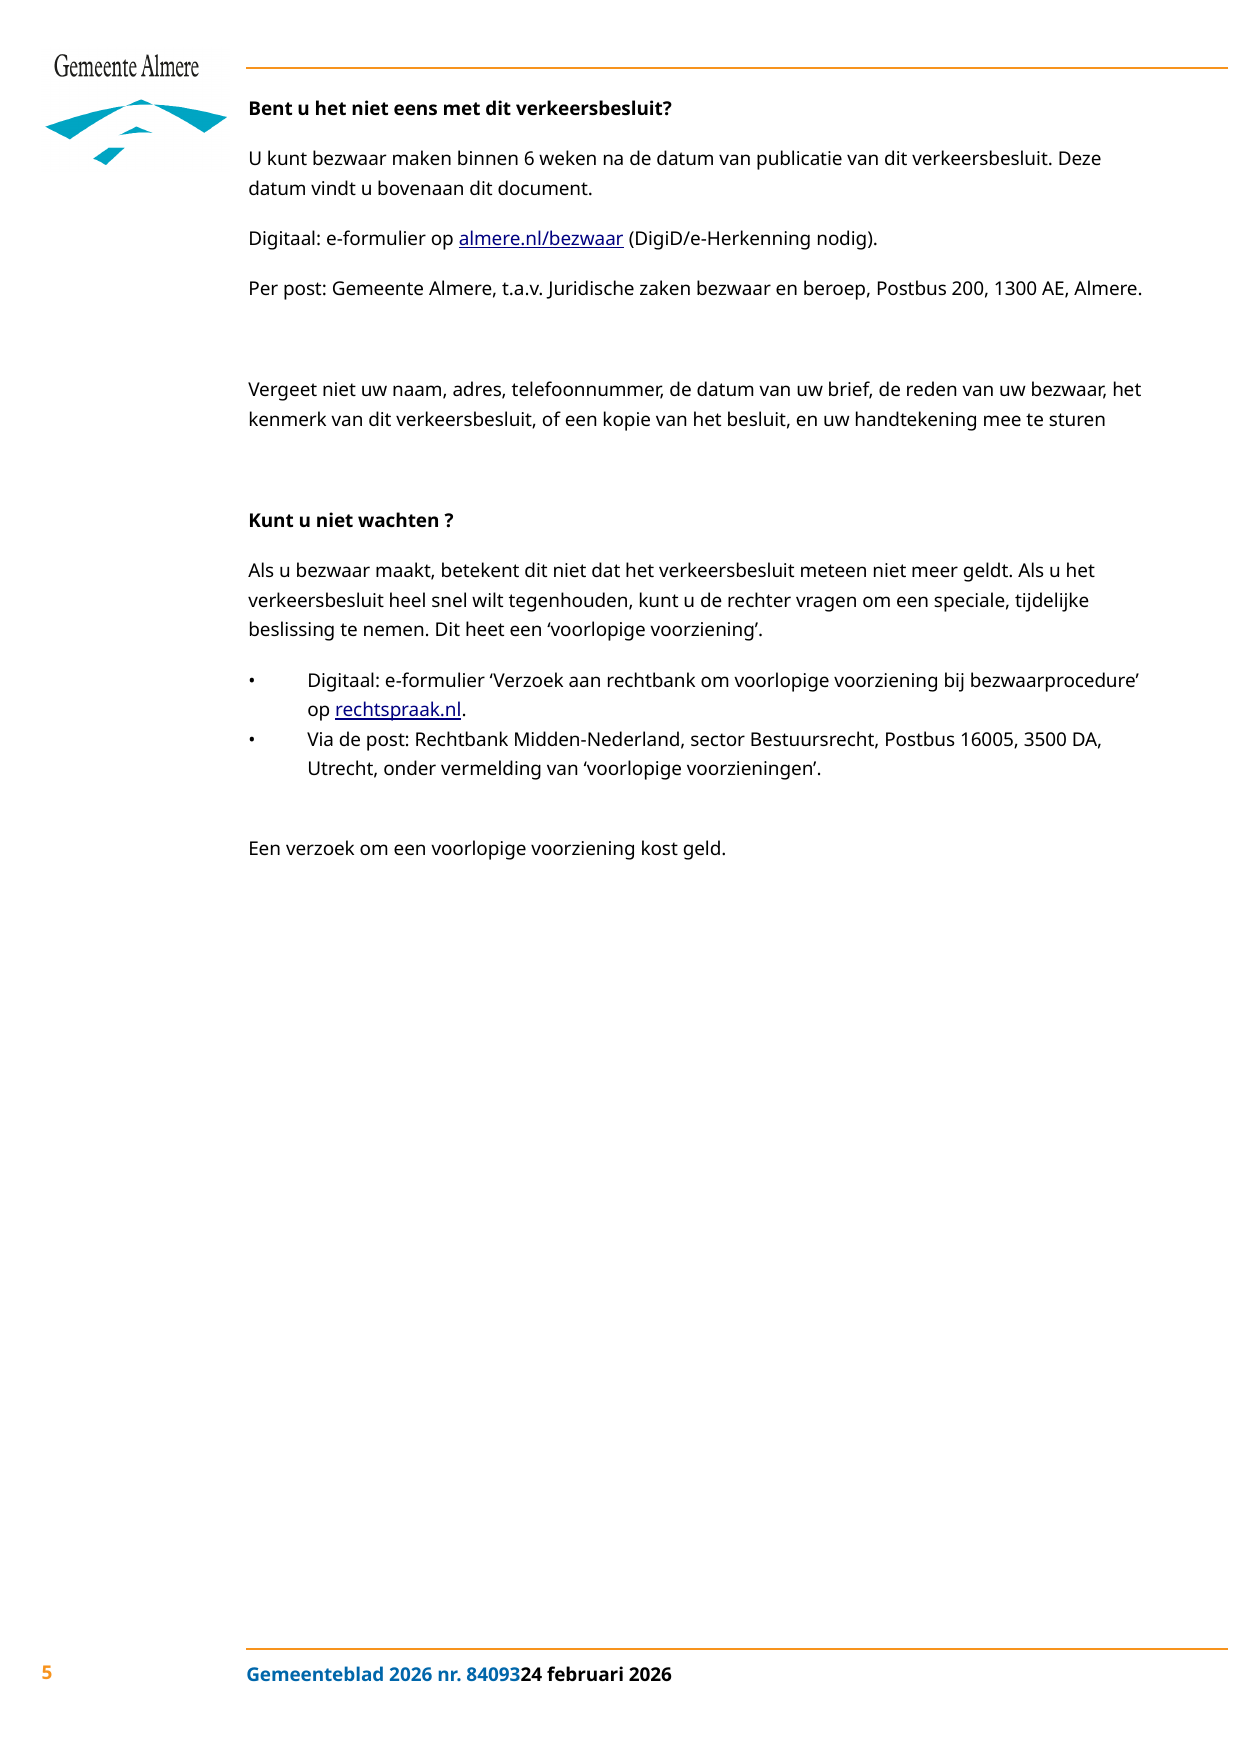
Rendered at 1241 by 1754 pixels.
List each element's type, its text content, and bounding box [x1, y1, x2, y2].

text Bent u het niet eens met dit verkeersbesluit? [248, 95, 1152, 121]
text Digitaal: e-formulier op almere.nl/bezwaar (DigiD/e-Herkenning nodig). [248, 225, 1152, 251]
text Vergeet niet uw naam, adres, telefoonnummer, de datum van uw brief, de reden van uw bezwaar, het kenmerk van dit verkeersbesluit, of een kopie van het besluit, en uw handtekening mee te sturen [248, 376, 1152, 432]
list Digitaal: e-formulier ‘Verzoek aan rechtbank om voorlopige voorziening bij bezwaarprocedure’ op rechtspraak.nl. [248, 667, 1152, 722]
text Een verzoek om een voorlopige voorziening kost geld. [248, 836, 1152, 861]
picture [41, 47, 231, 172]
text Als u bezwaar maakt, betekent dit niet dat het verkeersbesluit meteen niet meer geldt. Als u het verkeersbesluit heel snel wilt tegenhouden, kunt u de rechter vragen om een speciale, tijdelijke beslissing te nemen. Dit heet een ‘voorlopige voorziening’. [248, 557, 1152, 642]
text Kunt u niet wachten ? [248, 507, 1152, 533]
text U kunt bezwaar maken binnen 6 weken na de datum van publicatie van dit verkeersbesluit. Deze datum vindt u bovenaan dit document. [248, 145, 1152, 201]
text Per post: Gemeente Almere, t.a.v. Juridische zaken bezwaar en beroep, Postbus 200, 1300 AE, Almere. [248, 276, 1152, 301]
list Via de post: Rechtbank Midden-Nederland, sector Bestuursrecht, Postbus 16005, 3500 DA, Utrecht, onder vermelding van ‘voorlopige voorzieningen’. [248, 726, 1152, 781]
